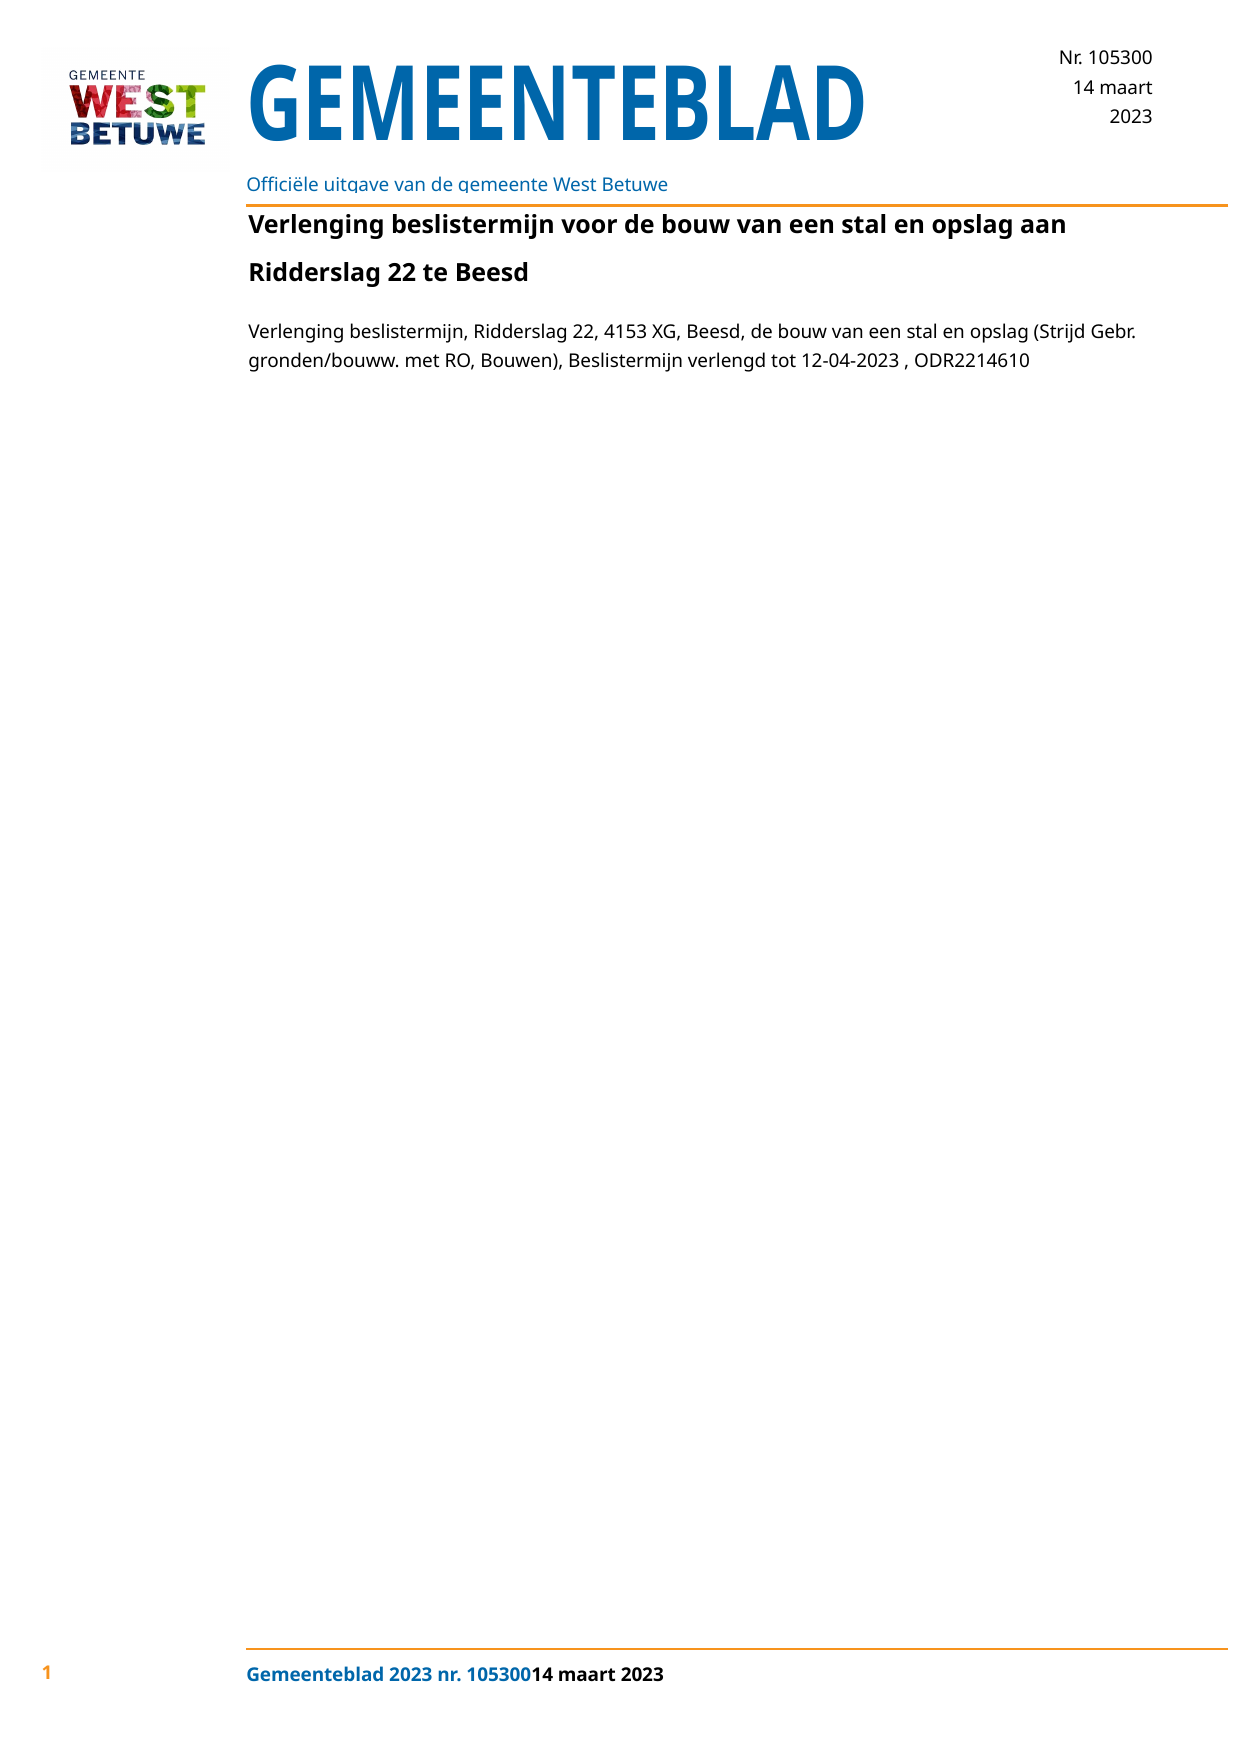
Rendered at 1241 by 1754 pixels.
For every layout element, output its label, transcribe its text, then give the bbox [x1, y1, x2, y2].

text Verlenging beslistermijn voor de bouw van een stal en opslag aan Ridderslag 22 te Beesd [248, 207, 1152, 288]
picture [41, 47, 231, 172]
text Verlenging beslistermijn, Ridderslag 22, 4153 XG, Beesd, de bouw van een stal en opslag (Strijd Gebr. gronden/bouww. met RO, Bouwen), Beslistermijn verlengd tot 12-04-2023 , ODR2214610 [248, 318, 1152, 373]
